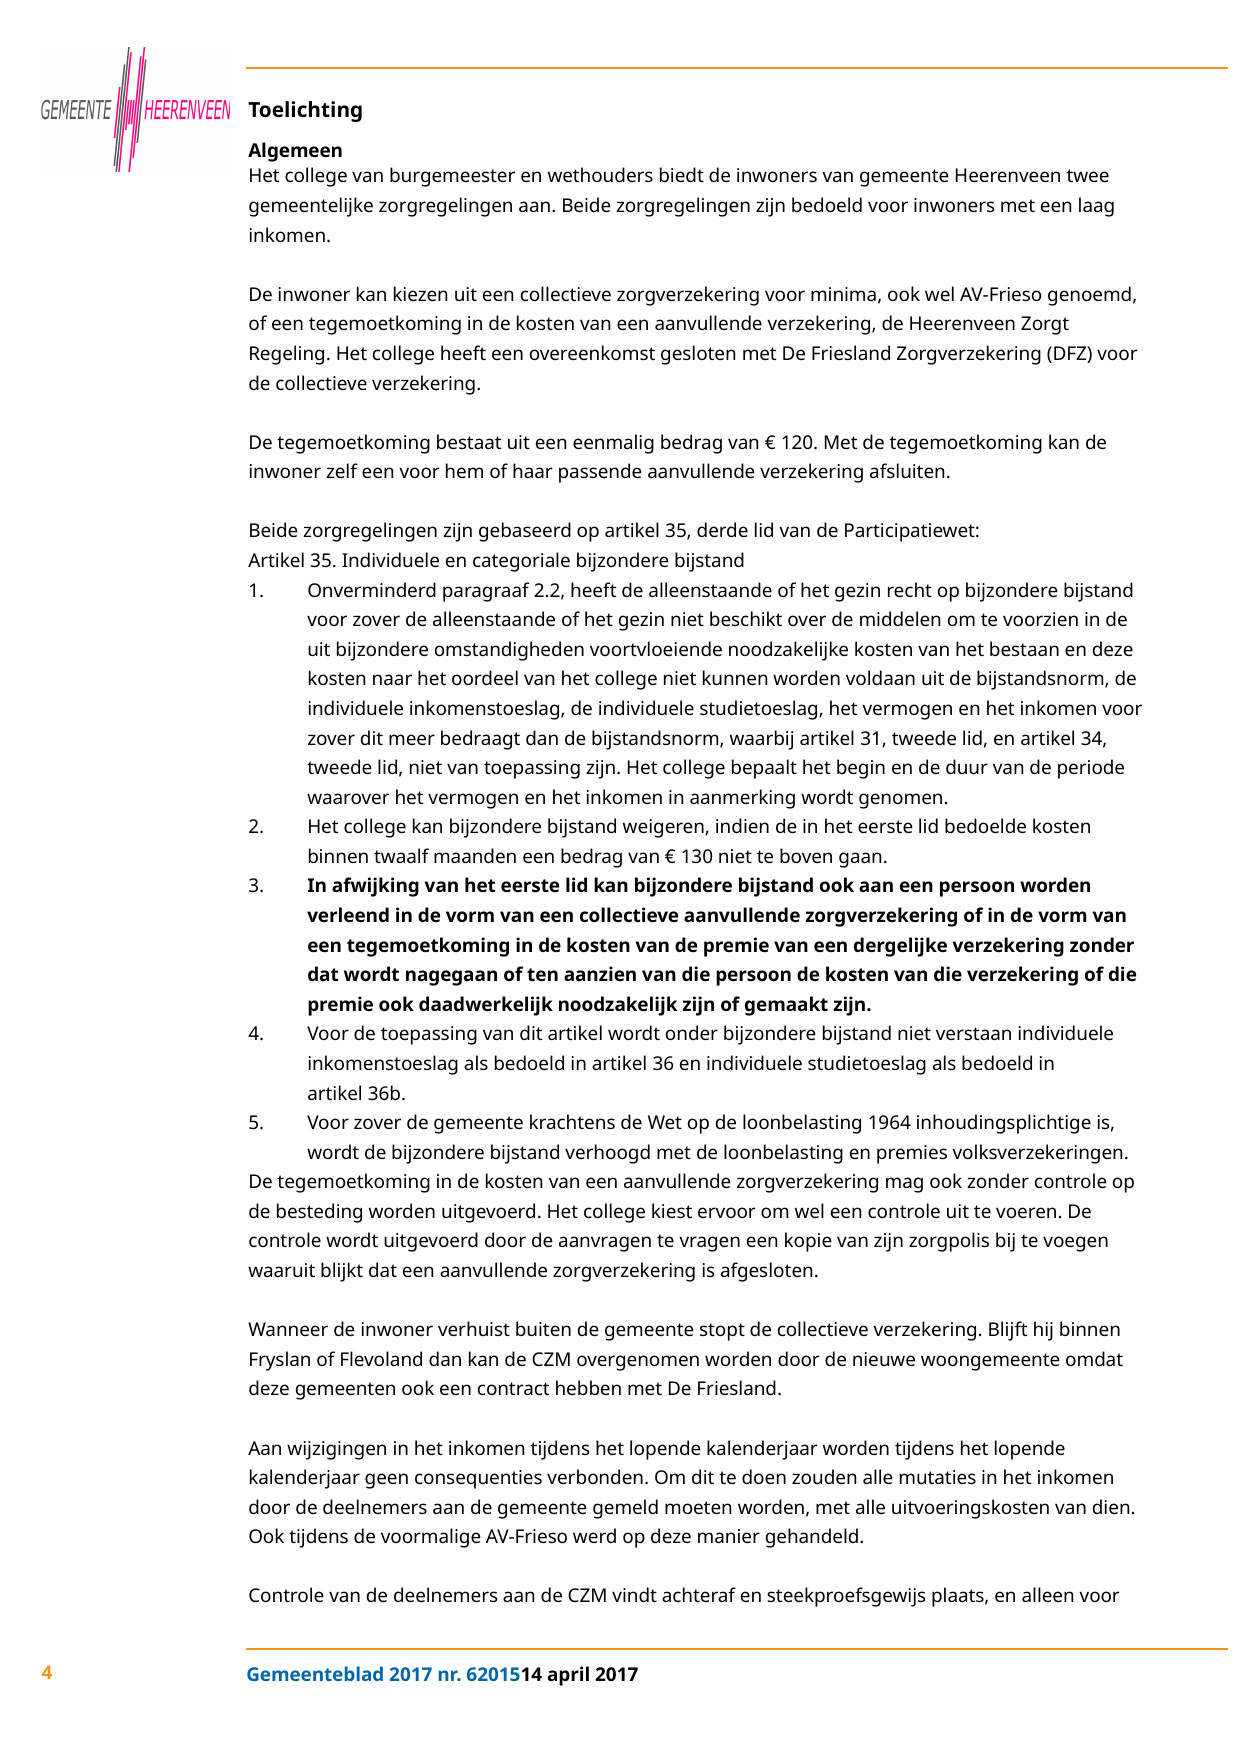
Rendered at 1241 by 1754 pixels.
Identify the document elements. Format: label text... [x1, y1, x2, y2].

list Voor zover de gemeente krachtens de Wet op de loonbelasting 1964 inhoudingsplichtige is, wordt de bijzondere bijstand verhoogd met de loonbelasting en premies volksverzekeringen. [248, 1109, 1152, 1164]
list Het college kan bijzondere bijstand weigeren, indien de in het eerste lid bedoelde kosten binnen twaalf maanden een bedrag van € 130 niet te boven gaan. [248, 813, 1152, 869]
text Wanneer de inwoner verhuist buiten de gemeente stopt de collectieve verzekering. Blijft hij binnen Fryslan of Flevoland dan kan de CZM overgenomen worden door de nieuwe woongemeente omdat deze gemeenten ook een contract hebben met De Friesland. [248, 1316, 1152, 1401]
text Het college van burgemeester en wethouders biedt de inwoners van gemeente Heerenveen twee gemeentelijke zorgregelingen aan. Beide zorgregelingen zijn bedoeld voor inwoners met een laag inkomen. [248, 163, 1152, 247]
text Aan wijzigingen in het inkomen tijdens het lopende kalenderjaar worden tijdens het lopende kalenderjaar geen consequenties verbonden. Om dit te doen zouden alle mutaties in het inkomen door de deelnemers aan de gemeente gemeld moeten worden, met alle uitvoeringskosten van dien. Ook tijdens de voormalige AV-Frieso werd op deze manier gehandeld. [248, 1435, 1152, 1549]
text De tegemoetkoming in de kosten van een aanvullende zorgverzekering mag ook zonder controle op de besteding worden uitgevoerd. Het college kiest ervoor om wel een controle uit te voeren. De controle wordt uitgevoerd door de aanvragen te vragen een kopie van zijn zorgpolis bij te voegen waaruit blijkt dat een aanvullende zorgverzekering is afgesloten. [248, 1168, 1152, 1283]
text Toelichting [248, 95, 1152, 123]
text Controle van de deelnemers aan de CZM vindt achteraf en steekproefsgewijs plaats, en alleen voor [248, 1583, 1152, 1608]
text Artikel 35. Individuele en categoriale bijzondere bijstand [248, 547, 1152, 573]
text Beide zorgregelingen zijn gebaseerd op artikel 35, derde lid van de Participatiewet: [248, 518, 1152, 543]
list Voor de toepassing van dit artikel wordt onder bijzondere bijstand niet verstaan individuele inkomenstoeslag als bedoeld in artikel 36 en individuele studietoeslag als bedoeld in artikel 36b. [248, 1021, 1152, 1105]
text De inwoner kan kiezen uit een collectieve zorgverzekering voor minima, ook wel AV-Frieso genoemd, of een tegemoetkoming in de kosten van een aanvullende verzekering, de Heerenveen Zorgt Regeling. Het college heeft een overeenkomst gesloten met De Friesland Zorgverzekering (DFZ) voor de collectieve verzekering. [248, 281, 1152, 395]
list In afwijking van het eerste lid kan bijzondere bijstand ook aan een persoon worden verleend in de vorm van een collectieve aanvullende zorgverzekering of in de vorm van een tegemoetkoming in de kosten van de premie van een dergelijke verzekering zonder dat wordt nagegaan of ten aanzien van die persoon de kosten van die verzekering of die premie ook daadwerkelijk noodzakelijk zijn of gemaakt zijn. [248, 873, 1152, 1017]
list Onverminderd paragraaf 2.2, heeft de alleenstaande of het gezin recht op bijzondere bijstand voor zover de alleenstaande of het gezin niet beschikt over de middelen om te voorzien in de uit bijzondere omstandigheden voortvloeiende noodzakelijke kosten van het bestaan en deze kosten naar het oordeel van het college niet kunnen worden voldaan uit de bijstandsnorm, de individuele inkomenstoeslag, de individuele studietoeslag, het vermogen en het inkomen voor zover dit meer bedraagt dan de bijstandsnorm, waarbij artikel 31, tweede lid, en artikel 34, tweede lid, niet van toepassing zijn. Het college bepaalt het begin en de duur van de periode waarover het vermogen en het inkomen in aanmerking wordt genomen. [248, 577, 1152, 809]
text Algemeen [248, 137, 1152, 163]
text De tegemoetkoming bestaat uit een eenmalig bedrag van € 120. Met de tegemoetkoming kan de inwoner zelf een voor hem of haar passende aanvullende verzekering afsluiten. [248, 429, 1152, 484]
picture [41, 47, 231, 172]
